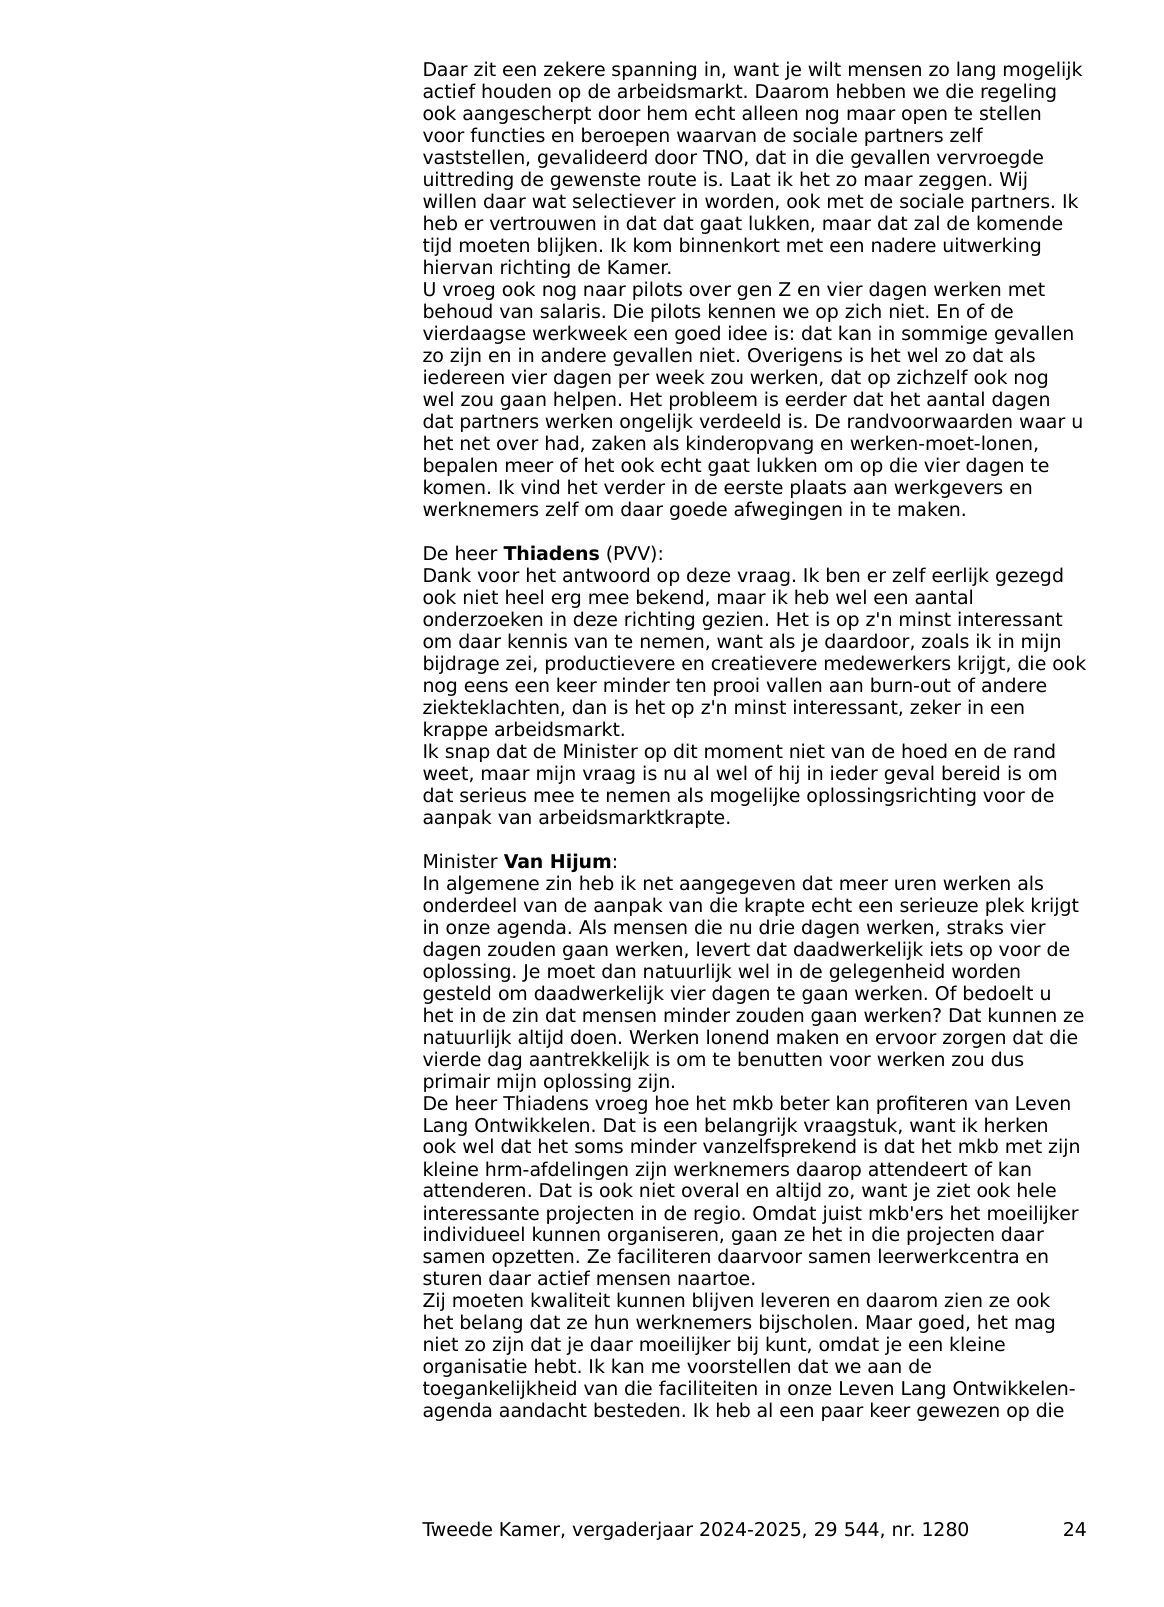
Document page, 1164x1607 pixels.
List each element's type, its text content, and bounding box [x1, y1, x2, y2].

text Zij moeten kwaliteit kunnen blijven leveren en daarom zien ze ook het belang dat ze hun werknemers bijscholen. Maar goed, het mag niet zo zijn dat je daar moeilijker bij kunt, omdat je een kleine organisatie hebt. Ik kan me voorstellen dat we aan de toegankelijkheid van die faciliteiten in onze Leven Lang Ontwikkelen-agenda aandacht besteden. Ik heb al een paar keer gewezen op die [422, 1290, 1087, 1422]
text De heer Thiadens vroeg hoe het mkb beter kan profiteren van Leven Lang Ontwikkelen. Dat is een belangrijk vraagstuk, want ik herken ook wel dat het soms minder vanzelfsprekend is dat het mkb met zijn kleine hrm-afdelingen zijn werknemers daarop attendeert of kan attenderen. Dat is ook niet overal en altijd zo, want je ziet ook hele interessante projecten in de regio. Omdat juist mkb'ers het moeilijker individueel kunnen organiseren, gaan ze het in die projecten daar samen opzetten. Ze faciliteren daarvoor samen leerwerkcentra en sturen daar actief mensen naartoe. [422, 1092, 1087, 1290]
text U vroeg ook nog naar pilots over gen Z en vier dagen werken met behoud van salaris. Die pilots kennen we op zich niet. En of de vierdaagse werkweek een goed idee is: dat kan in sommige gevallen zo zijn en in andere gevallen niet. Overigens is het wel zo dat als iedereen vier dagen per week zou werken, dat op zichzelf ook nog wel zou gaan helpen. Het probleem is eerder dat het aantal dagen dat partners werken ongelijk verdeeld is. De randvoorwaarden waar u het net over had, zaken als kinderopvang en werken-moet-lonen, bepalen meer of het ook echt gaat lukken om op die vier dagen te komen. Ik vind het verder in de eerste plaats aan werkgevers en werknemers zelf om daar goede afwegingen in te maken. [422, 279, 1087, 521]
text Daar zit een zekere spanning in, want je wilt mensen zo lang mogelijk actief houden op de arbeidsmarkt. Daarom hebben we die regeling ook aangescherpt door hem echt alleen nog maar open te stellen voor functies en beroepen waarvan de sociale partners zelf vaststellen, gevalideerd door TNO, dat in die gevallen vervroegde uittreding de gewenste route is. Laat ik het zo maar zeggen. Wij willen daar wat selectiever in worden, ook met de sociale partners. Ik heb er vertrouwen in dat dat gaat lukken, maar dat zal de komende tijd moeten blijken. Ik kom binnenkort met een nadere uitwerking hiervan richting de Kamer. [422, 59, 1087, 279]
text Ik snap dat de Minister op dit moment niet van de hoed en de rand weet, maar mijn vraag is nu al wel of hij in ieder geval bereid is om dat serieus mee te nemen als mogelijke oplossingsrichting voor de aanpak van arbeidsmarktkrapte. [422, 741, 1087, 828]
text Minister Van Hijum: [422, 851, 1087, 873]
text Dank voor het antwoord op deze vraag. Ik ben er zelf eerlijk gezegd ook niet heel erg mee bekend, maar ik heb wel een aantal onderzoeken in deze richting gezien. Het is op z'n minst interessant om daar kennis van te nemen, want als je daardoor, zoals ik in mijn bijdrage zei, productievere en creatievere medewerkers krijgt, die ook nog eens een keer minder ten prooi vallen aan burn-out of andere ziekteklachten, dan is het op z'n minst interessant, zeker in een krappe arbeidsmarkt. [422, 565, 1087, 741]
text De heer Thiadens (PVV): [422, 543, 1087, 565]
text In algemene zin heb ik net aangegeven dat meer uren werken als onderdeel van de aanpak van die krapte echt een serieuze plek krijgt in onze agenda. Als mensen die nu drie dagen werken, straks vier dagen zouden gaan werken, levert dat daadwerkelijk iets op voor de oplossing. Je moet dan natuurlijk wel in de gelegenheid worden gesteld om daadwerkelijk vier dagen te gaan werken. Of bedoelt u het in de zin dat mensen minder zouden gaan werken? Dat kunnen ze natuurlijk altijd doen. Werken lonend maken en ervoor zorgen dat die vierde dag aantrekkelijk is om te benutten voor werken zou dus primair mijn oplossing zijn. [422, 873, 1087, 1092]
